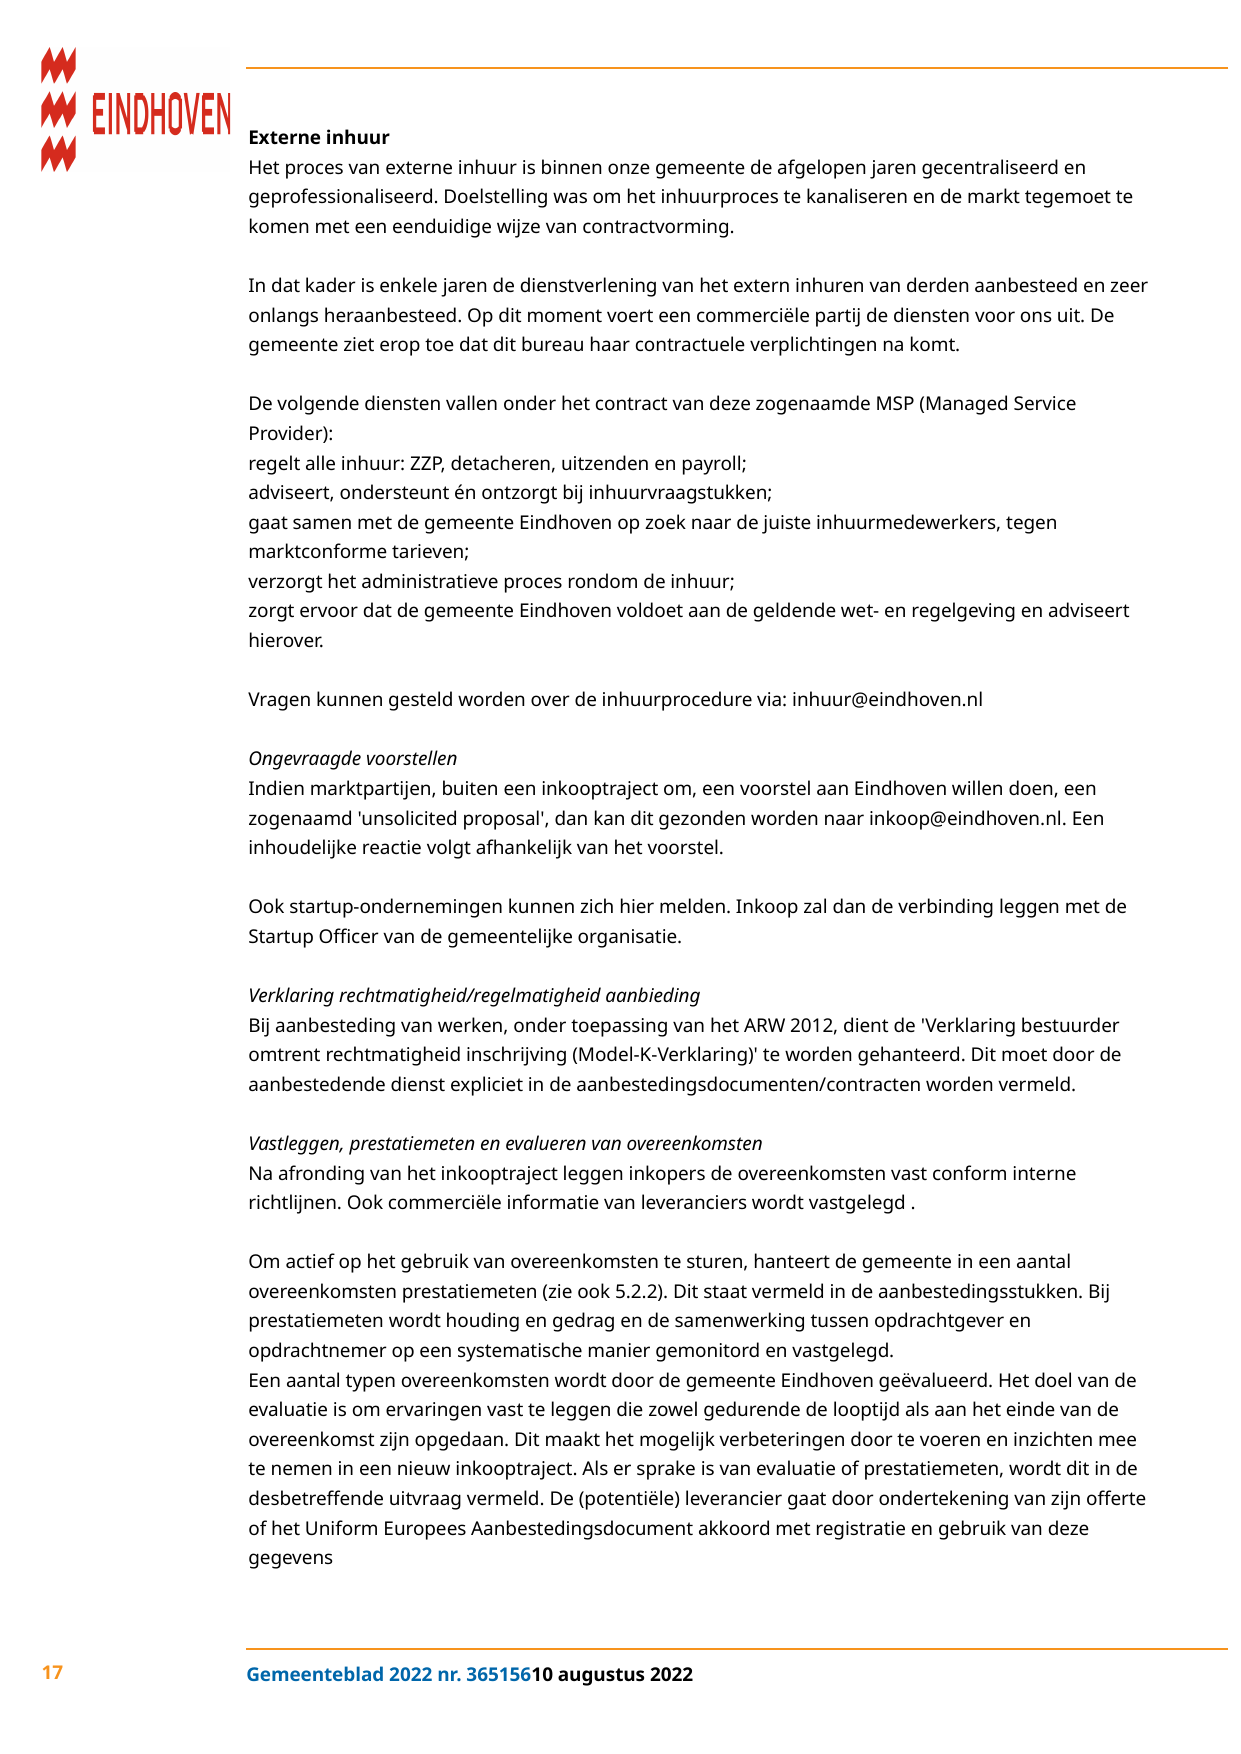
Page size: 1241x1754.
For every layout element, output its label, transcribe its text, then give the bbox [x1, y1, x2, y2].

text Verklaring rechtmatigheid/regelmatigheid aanbieding [248, 982, 1152, 1008]
text Bij aanbesteding van werken, onder toepassing van het ARW 2012, dient de 'Verklaring bestuurder omtrent rechtmatigheid inschrijving (Model-K-Verklaring)' te worden gehanteerd. Dit moet door de aanbestedende dienst expliciet in de aanbestedingsdocumenten/contracten worden vermeld. [248, 1012, 1152, 1097]
text Vastleggen, prestatiemeten en evalueren van overeenkomsten [248, 1130, 1152, 1156]
text In dat kader is enkele jaren de dienstverlening van het extern inhuren van derden aanbesteed en zeer onlangs heraanbesteed. Op dit moment voert een commerciële partij de diensten voor ons uit. De gemeente ziet erop toe dat dit bureau haar contractuele verplichtingen na komt. [248, 272, 1152, 357]
text De volgende diensten vallen onder het contract van deze zogenaamde MSP (Managed Service Provider): [248, 391, 1152, 446]
text Indien marktpartijen, buiten een inkooptraject om, een voorstel aan Eindhoven willen doen, een zogenaamd 'unsolicited proposal', dan kan dit gezonden worden naar inkoop@eindhoven.nl. Een inhoudelijke reactie volgt afhankelijk van het voorstel. [248, 775, 1152, 860]
text gaat samen met de gemeente Eindhoven op zoek naar de juiste inhuurmedewerkers, tegen marktconforme tarieven; [248, 509, 1152, 564]
text Ongevraagde voorstellen [248, 746, 1152, 771]
text Ook startup-ondernemingen kunnen zich hier melden. Inkoop zal dan de verbinding leggen met de Startup Officer van de gemeentelijke organisatie. [248, 893, 1152, 949]
text zorgt ervoor dat de gemeente Eindhoven voldoet aan de geldende wet- en regelgeving en adviseert hierover. [248, 598, 1152, 653]
text Externe inhuur [248, 124, 1152, 150]
text adviseert, ondersteunt én ontzorgt bij inhuurvraagstukken; [248, 479, 1152, 505]
text Om actief op het gebruik van overeenkomsten te sturen, hanteert de gemeente in een aantal overeenkomsten prestatiemeten (zie ook 5.2.2). Dit staat vermeld in de aanbestedingsstukken. Bij prestatiemeten wordt houding en gedrag en de samenwerking tussen opdrachtgever en opdrachtnemer op een systematische manier gemonitord en vastgelegd. [248, 1248, 1152, 1363]
text Het proces van externe inhuur is binnen onze gemeente de afgelopen jaren gecentraliseerd en geprofessionaliseerd. Doelstelling was om het inhuurproces te kanaliseren en de markt tegemoet te komen met een eenduidige wijze van contractvorming. [248, 154, 1152, 239]
picture [41, 47, 231, 172]
text verzorgt het administratieve proces rondom de inhuur; [248, 568, 1152, 594]
text Vragen kunnen gesteld worden over de inhuurprocedure via: inhuur@eindhoven.nl [248, 686, 1152, 712]
text Na afronding van het inkooptraject leggen inkopers de overeenkomsten vast conform interne richtlijnen. Ook commerciële informatie van leveranciers wordt vastgelegd . [248, 1160, 1152, 1215]
text regelt alle inhuur: ZZP, detacheren, uitzenden en payroll; [248, 450, 1152, 476]
text Een aantal typen overeenkomsten wordt door de gemeente Eindhoven geëvalueerd. Het doel van de evaluatie is om ervaringen vast te leggen die zowel gedurende de looptijd als aan het einde van de overeenkomst zijn opgedaan. Dit maakt het mogelijk verbeteringen door te voeren en inzichten mee te nemen in een nieuw inkooptraject. Als er sprake is van evaluatie of prestatiemeten, wordt dit in de desbetreffende uitvraag vermeld. De (potentiële) leverancier gaat door ondertekening van zijn offerte of het Uniform Europees Aanbestedingsdocument akkoord met registratie en gebruik van deze gegevens [248, 1367, 1152, 1570]
